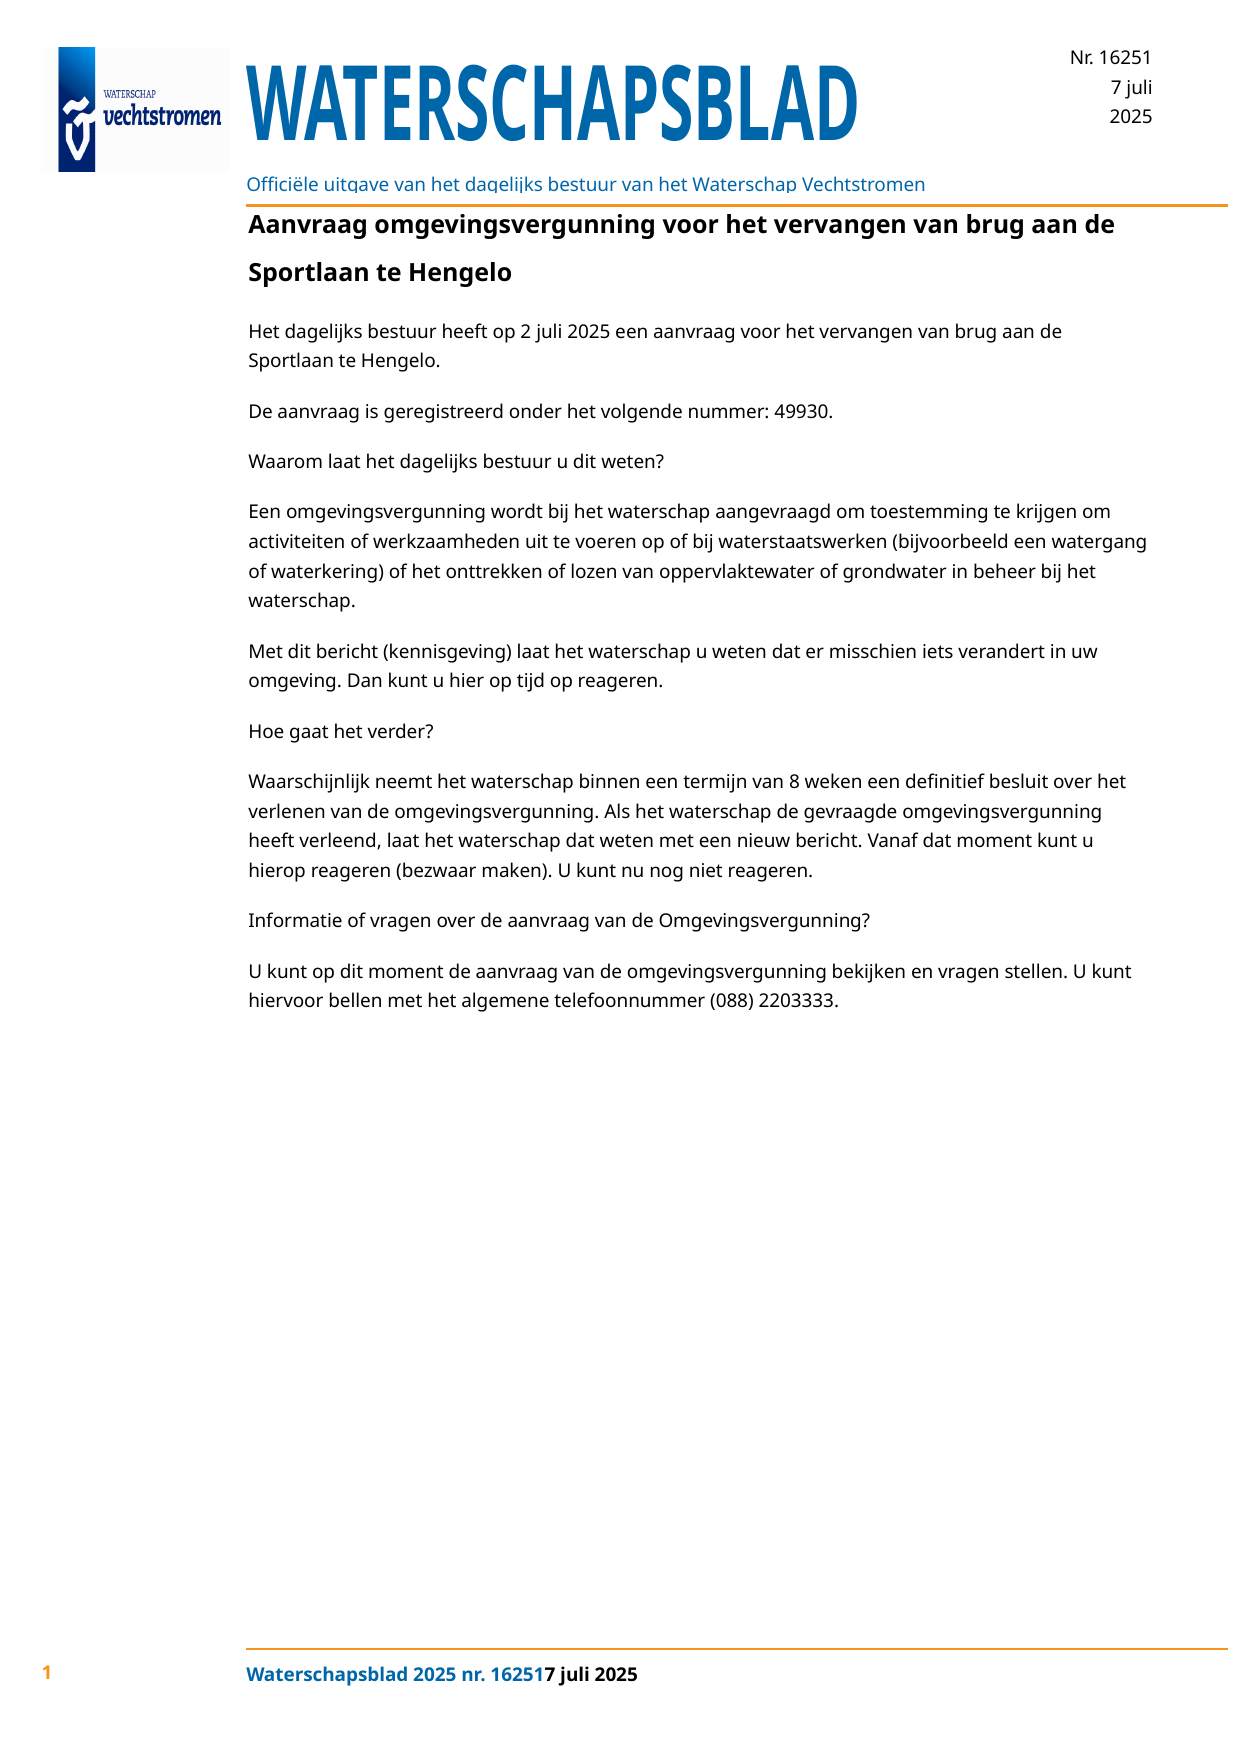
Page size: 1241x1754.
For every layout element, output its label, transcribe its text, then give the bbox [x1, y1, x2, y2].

text Aanvraag omgevingsvergunning voor het vervangen van brug aan de Sportlaan te Hengelo [248, 207, 1152, 288]
text De aanvraag is geregistreerd onder het volgende nummer: 49930. [248, 398, 1152, 424]
text Informatie of vragen over de aanvraag van de Omgevingsvergunning? [248, 907, 1152, 933]
text Met dit bericht (kennisgeving) laat het waterschap u weten dat er misschien iets verandert in uw omgeving. Dan kunt u hier op tijd op reageren. [248, 638, 1152, 693]
text U kunt op dit moment de aanvraag van de omgevingsvergunning bekijken en vragen stellen. U kunt hiervoor bellen met het algemene telefoonnummer (088) 2203333. [248, 958, 1152, 1013]
picture [41, 47, 231, 172]
text Een omgevingsvergunning wordt bij het waterschap aangevraagd om toestemming te krijgen om activiteiten of werkzaamheden uit te voeren op of bij waterstaatswerken (bijvoorbeeld een watergang of waterkering) of het onttrekken of lozen van oppervlaktewater of grondwater in beheer bij het waterschap. [248, 499, 1152, 613]
text Waarom laat het dagelijks bestuur u dit weten? [248, 448, 1152, 474]
text Het dagelijks bestuur heeft op 2 juli 2025 een aanvraag voor het vervangen van brug aan de Sportlaan te Hengelo. [248, 318, 1152, 373]
text Waarschijnlijk neemt het waterschap binnen een termijn van 8 weken een definitief besluit over het verlenen van de omgevingsvergunning. Als het waterschap de gevraagde omgevingsvergunning heeft verleend, laat het waterschap dat weten met een nieuw bericht. Vanaf dat moment kunt u hierop reageren (bezwaar maken). U kunt nu nog niet reageren. [248, 768, 1152, 883]
text Hoe gaat het verder? [248, 718, 1152, 744]
